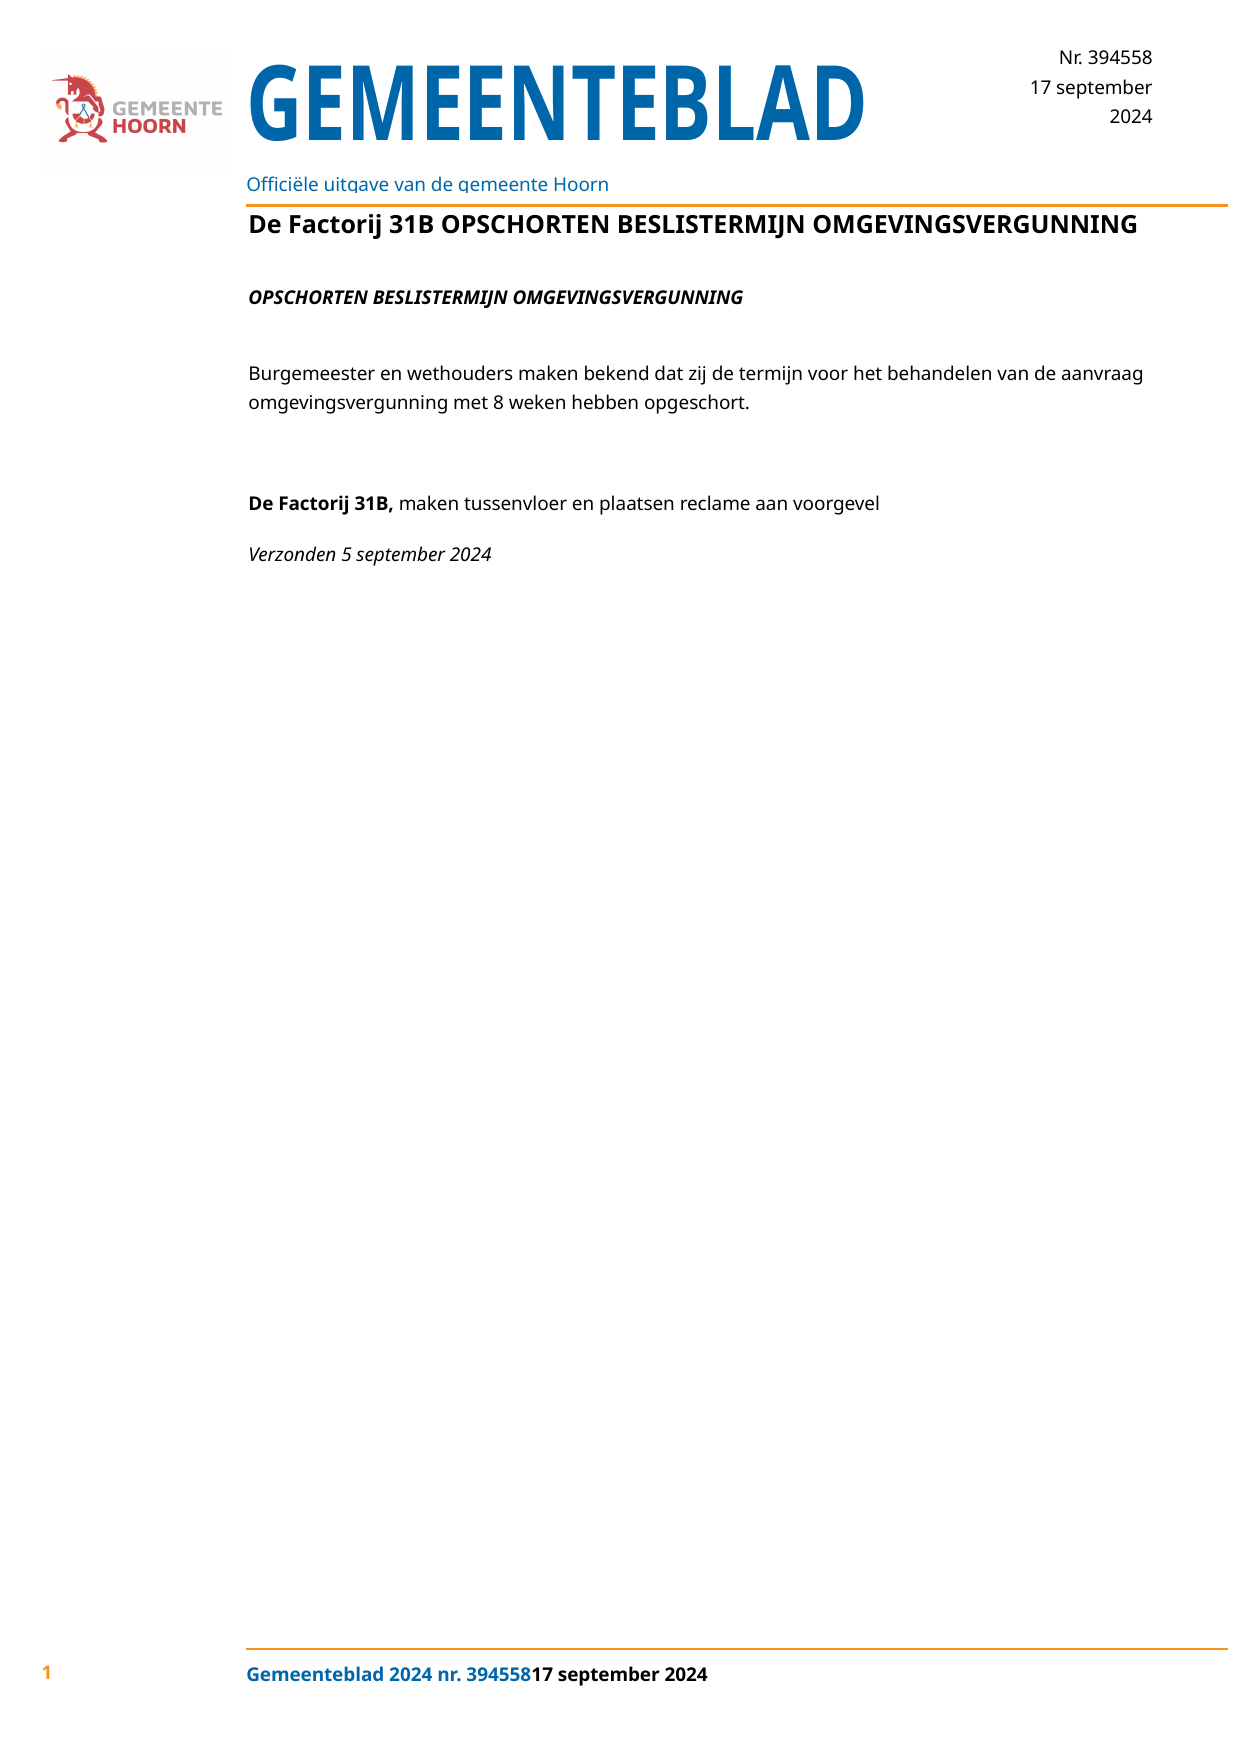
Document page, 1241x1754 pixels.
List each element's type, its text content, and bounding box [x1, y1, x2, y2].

text OPSCHORTEN BESLISTERMIJN OMGEVINGSVERGUNNING [248, 284, 1152, 309]
text Burgemeester en wethouders maken bekend dat zij de termijn voor het behandelen van de aanvraag omgevingsvergunning met 8 weken hebben opgeschort. [248, 360, 1152, 415]
text De Factorij 31B OPSCHORTEN BESLISTERMIJN OMGEVINGSVERGUNNING [248, 207, 1152, 241]
text Verzonden 5 september 2024 [248, 541, 1152, 567]
text De Factorij 31B, maken tussenvloer en plaatsen reclame aan voorgevel [248, 490, 1152, 516]
picture [41, 47, 231, 172]
